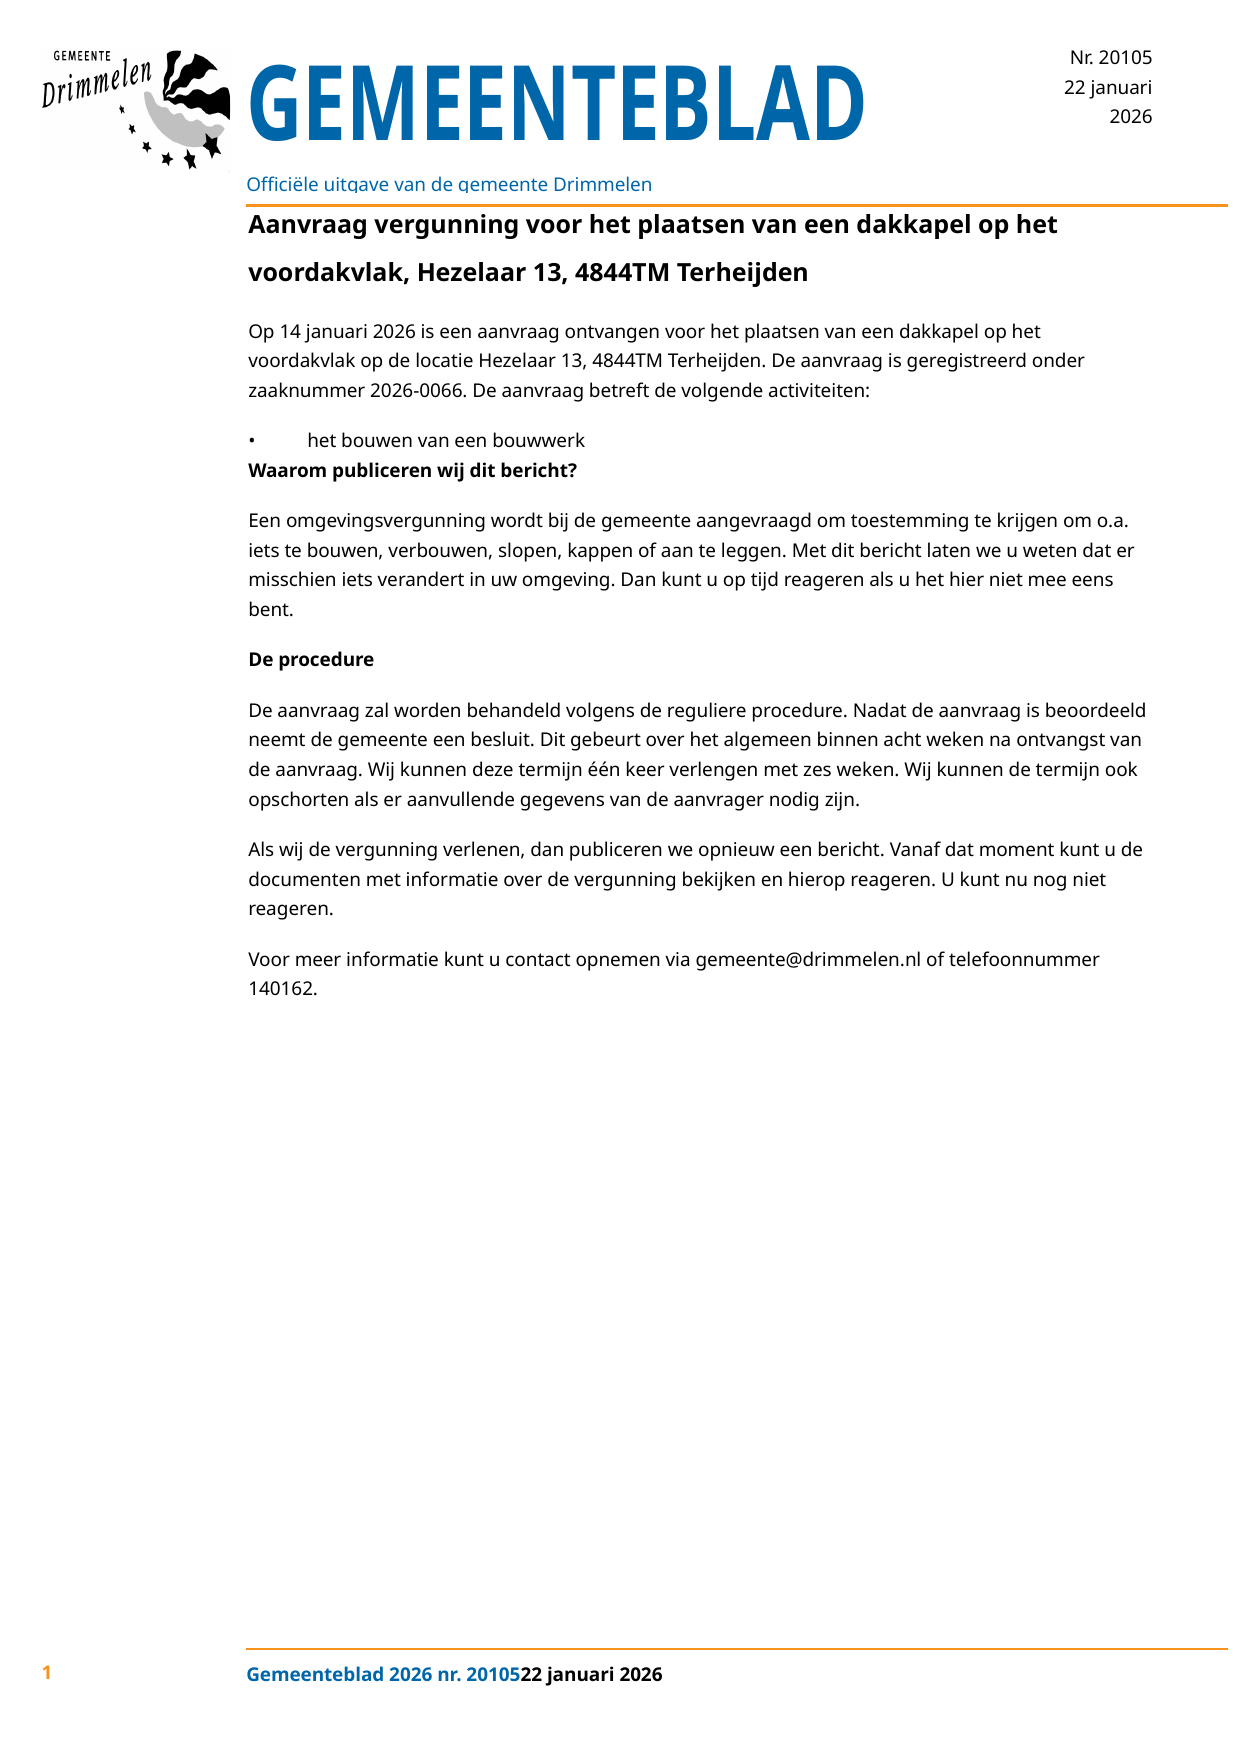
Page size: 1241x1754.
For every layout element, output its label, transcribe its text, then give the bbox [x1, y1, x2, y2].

text Een omgevingsvergunning wordt bij de gemeente aangevraagd om toestemming te krijgen om o.a. iets te bouwen, verbouwen, slopen, kappen of aan te leggen. Met dit bericht laten we u weten dat er misschien iets verandert in uw omgeving. Dan kunt u op tijd reageren als u het hier niet mee eens bent. [248, 507, 1152, 622]
list het bouwen van een bouwwerk [248, 427, 1152, 453]
text Aanvraag vergunning voor het plaatsen van een dakkapel op het voordakvlak, Hezelaar 13, 4844TM Terheijden [248, 207, 1152, 288]
picture [41, 47, 231, 172]
text De aanvraag zal worden behandeld volgens de reguliere procedure. Nadat de aanvraag is beoordeeld neemt de gemeente een besluit. Dit gebeurt over het algemeen binnen acht weken na ontvangst van de aanvraag. Wij kunnen deze termijn één keer verlengen met zes weken. Wij kunnen de termijn ook opschorten als er aanvullende gegevens van de aanvrager nodig zijn. [248, 697, 1152, 812]
text Waarom publiceren wij dit bericht? [248, 457, 1152, 483]
text Voor meer informatie kunt u contact opnemen via gemeente@drimmelen.nl of telefoonnummer 140162. [248, 946, 1152, 1001]
text De procedure [248, 647, 1152, 672]
text Als wij de vergunning verlenen, dan publiceren we opnieuw een bericht. Vanaf dat moment kunt u de documenten met informatie over de vergunning bekijken en hierop reageren. U kunt nu nog niet reageren. [248, 836, 1152, 921]
text Op 14 januari 2026 is een aanvraag ontvangen voor het plaatsen van een dakkapel op het voordakvlak op de locatie Hezelaar 13, 4844TM Terheijden. De aanvraag is geregistreerd onder zaaknummer 2026-0066. De aanvraag betreft de volgende activiteiten: [248, 318, 1152, 403]
